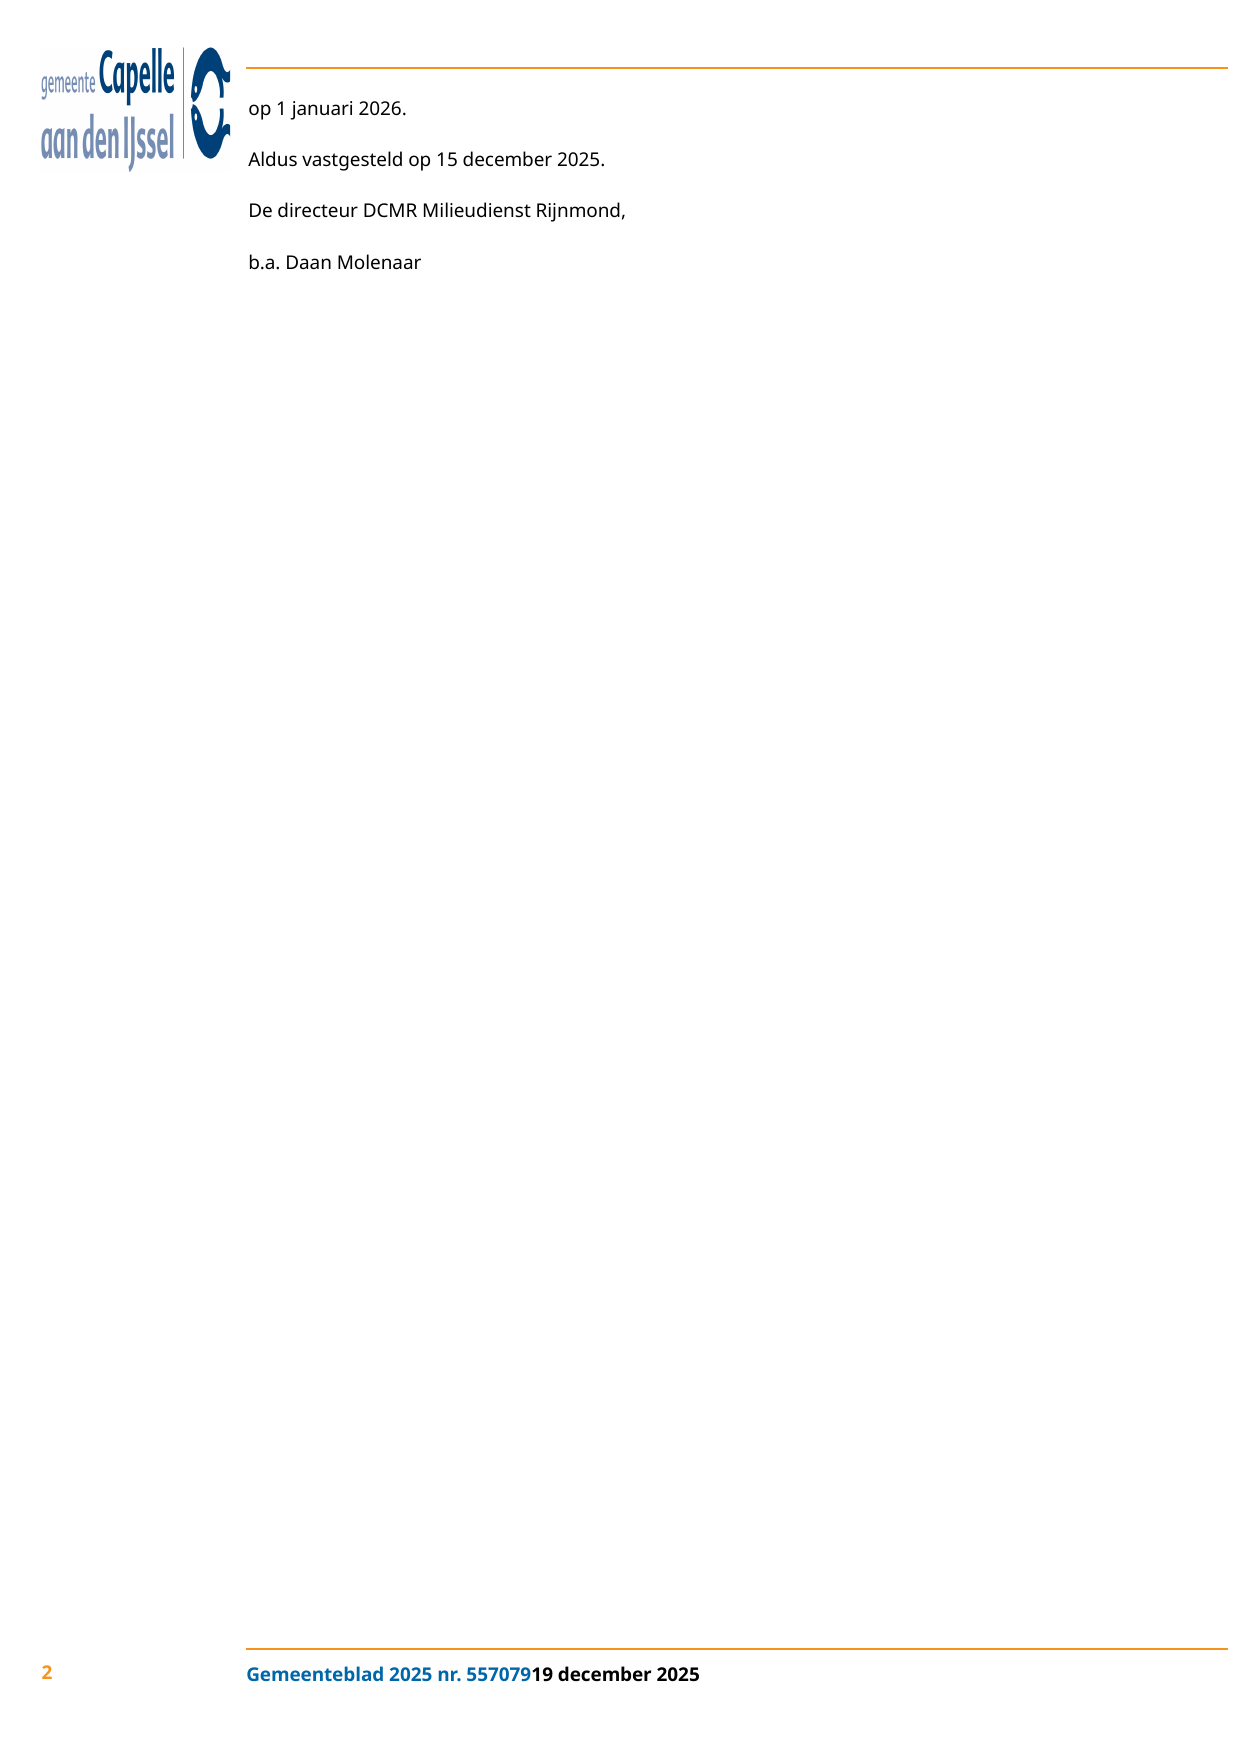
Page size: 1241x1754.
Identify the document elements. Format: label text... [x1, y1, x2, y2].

picture [41, 47, 231, 172]
text b.a. Daan Molenaar [248, 249, 1152, 275]
text De directeur DCMR Milieudienst Rijnmond, [248, 198, 1152, 223]
text op 1 januari 2026. [248, 95, 1152, 121]
text Aldus vastgesteld op 15 december 2025. [248, 146, 1152, 172]
